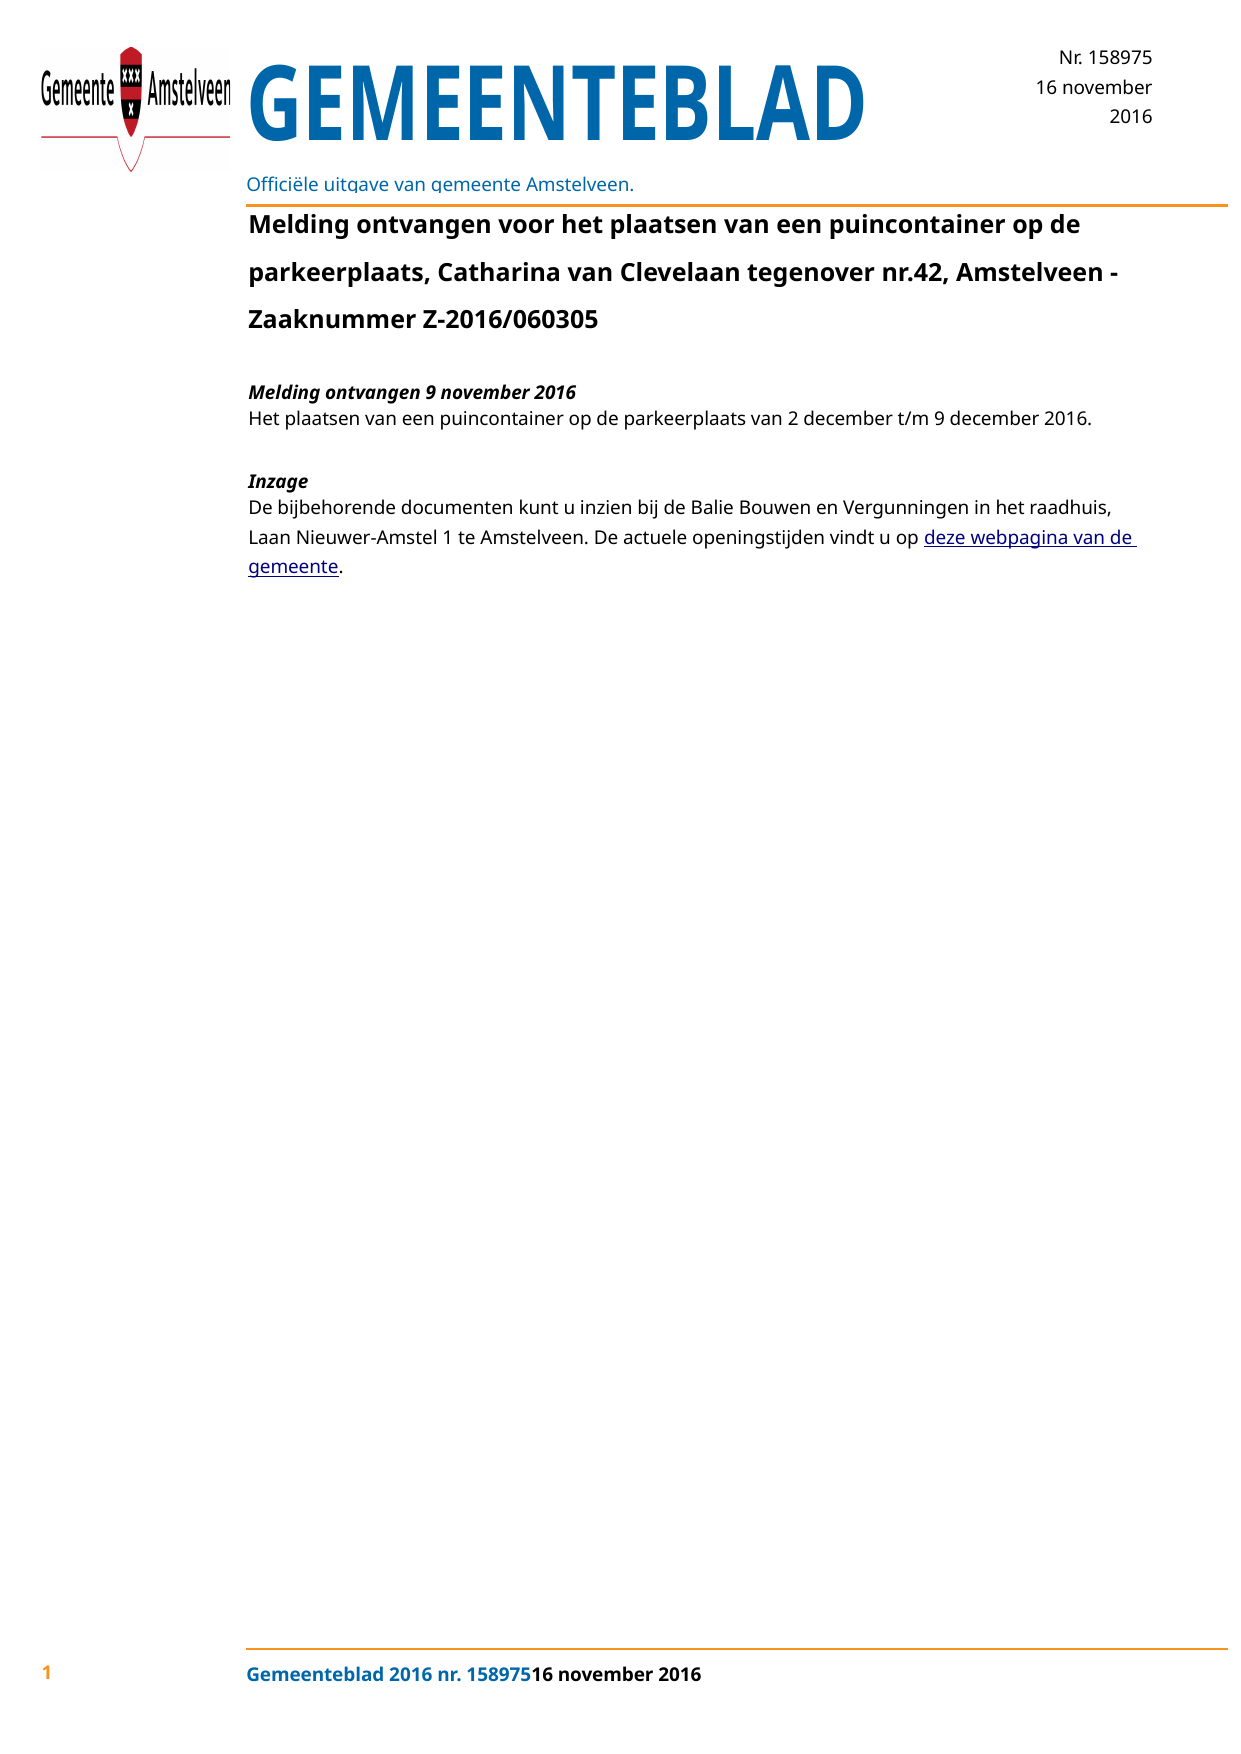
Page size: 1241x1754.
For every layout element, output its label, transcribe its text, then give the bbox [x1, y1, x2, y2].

picture [41, 47, 231, 172]
text De bijbehorende documenten kunt u inzien bij de Balie Bouwen en Vergunningen in het raadhuis, Laan Nieuwer-Amstel 1 te Amstelveen. De actuele openingstijden vindt u op deze webpagina van de gemeente. [248, 494, 1152, 579]
text Inzage [248, 469, 1152, 494]
text Het plaatsen van een puincontainer op de parkeerplaats van 2 december t/m 9 december 2016. [248, 405, 1152, 431]
text Melding ontvangen voor het plaatsen van een puincontainer op de parkeerplaats, Catharina van Clevelaan tegenover nr.42, Amstelveen - Zaaknummer Z-2016/060305 [248, 207, 1152, 336]
text Melding ontvangen 9 november 2016 [248, 379, 1152, 405]
